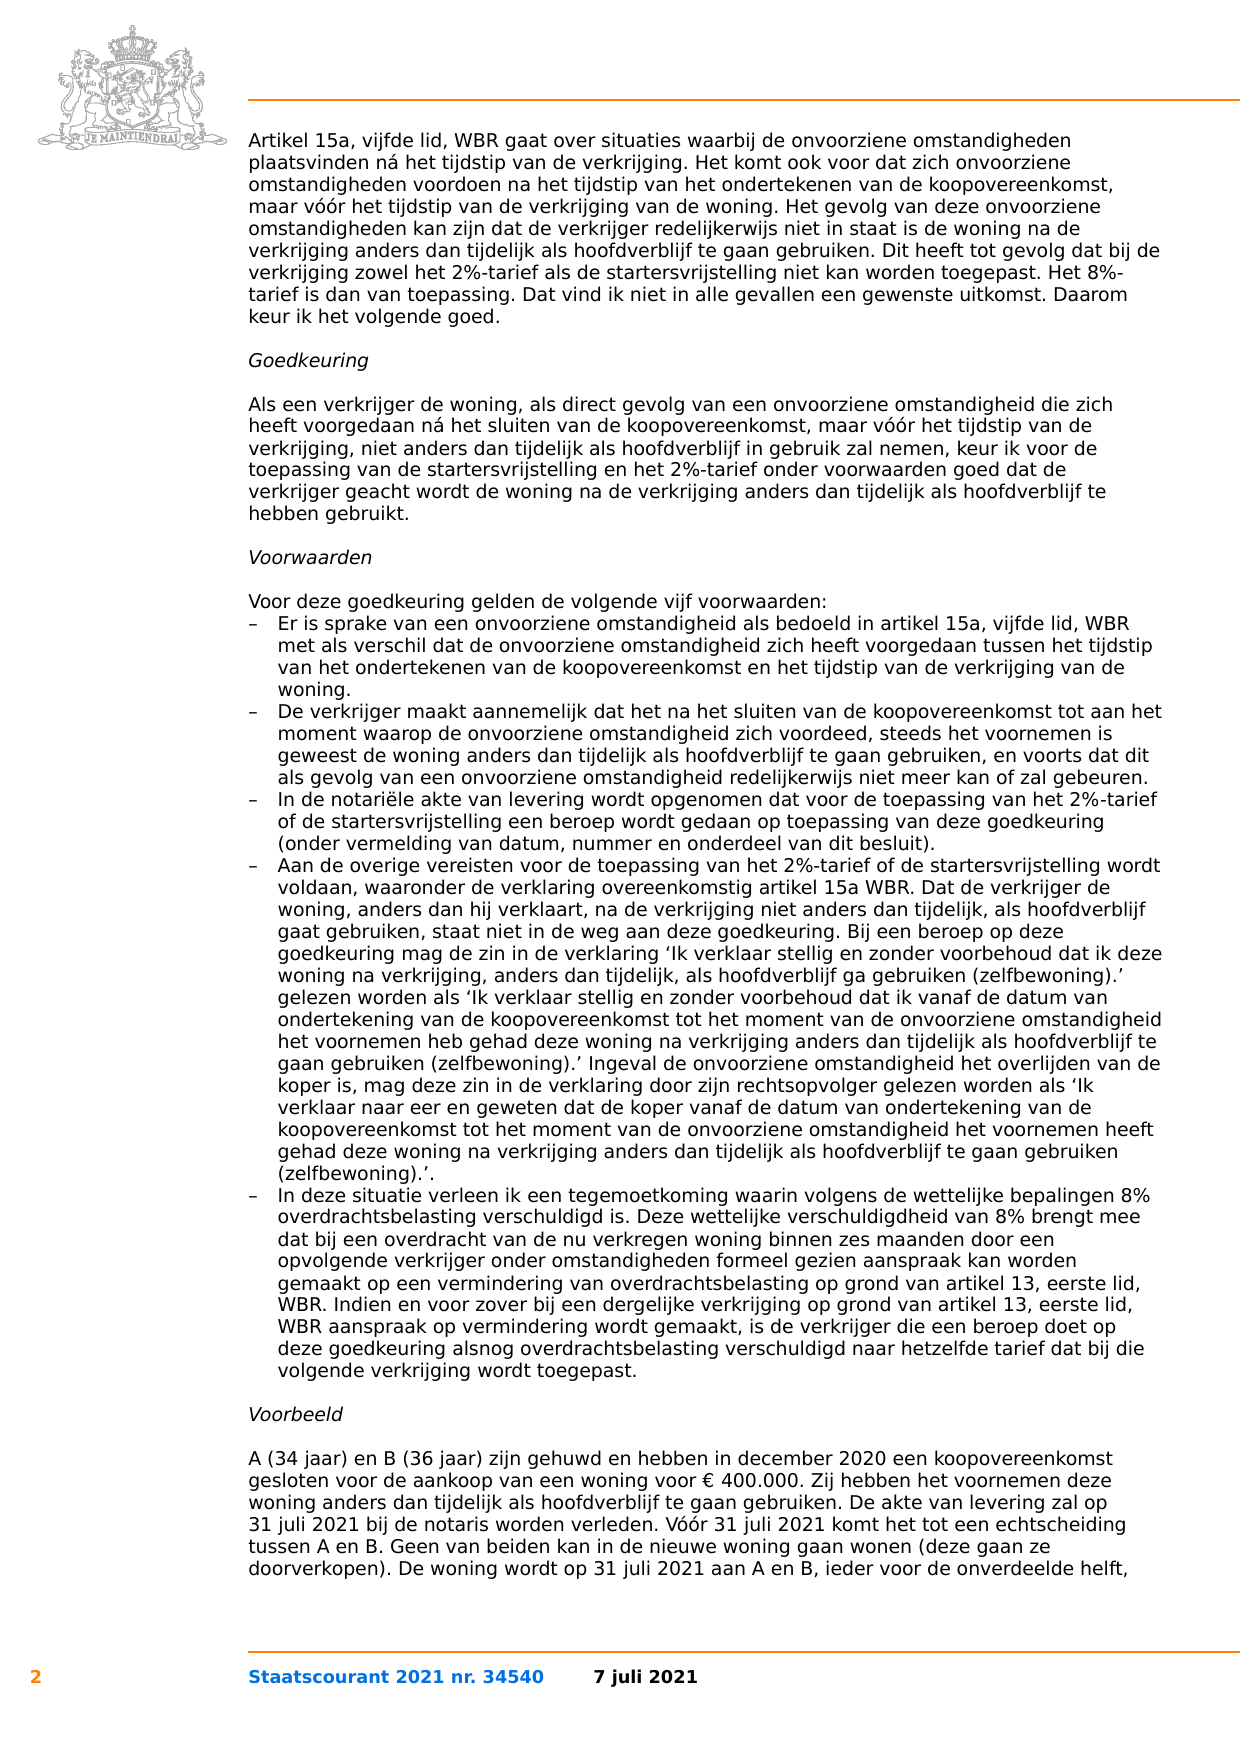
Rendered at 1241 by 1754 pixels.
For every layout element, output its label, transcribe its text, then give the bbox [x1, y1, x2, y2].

subtitle Goedkeuring [248, 349, 1163, 372]
text – Aan de overige vereisten voor de toepassing van het 2%-tarief of de startersvrijstelling wordt voldaan, waaronder de verklaring overeenkomstig artikel 15a WBR. Dat de verkrijger de woning, anders dan hij verklaart, na de verkrijging niet anders dan tijdelijk, als hoofdverblijf gaat gebruiken, staat niet in de weg aan deze goedkeuring. Bij een beroep op deze goedkeuring mag de zin in de verklaring ‘Ik verklaar stellig en zonder voorbehoud dat ik deze woning na verkrijging, anders dan tijdelijk, als hoofdverblijf ga gebruiken (zelfbewoning).’ gelezen worden als ‘Ik verklaar stellig en zonder voorbehoud dat ik vanaf de datum van ondertekening van de koopovereenkomst tot het moment van de onvoorziene omstandigheid het voornemen heb gehad deze woning na verkrijging anders dan tijdelijk als hoofdverblijf te gaan gebruiken (zelfbewoning).’ Ingeval de onvoorziene omstandigheid het overlijden van de koper is, mag deze zin in de verklaring door zijn rechtsopvolger gelezen worden als ‘Ik verklaar naar eer en geweten dat de koper vanaf de datum van ondertekening van de koopovereenkomst tot het moment van de onvoorziene omstandigheid het voornemen heeft gehad deze woning na verkrijging anders dan tijdelijk als hoofdverblijf te gaan gebruiken (zelfbewoning).’. [248, 855, 1163, 1184]
text Als een verkrijger de woning, als direct gevolg van een onvoorziene omstandigheid die zich heeft voorgedaan ná het sluiten van de koopovereenkomst, maar vóór het tijdstip van de verkrijging, niet anders dan tijdelijk als hoofdverblijf in gebruik zal nemen, keur ik voor de toepassing van de startersvrijstelling en het 2%-tarief onder voorwaarden goed dat de verkrijger geacht wordt de woning na de verkrijging anders dan tijdelijk als hoofdverblijf te hebben gebruikt. [248, 393, 1163, 525]
text Artikel 15a, vijfde lid, WBR gaat over situaties waarbij de onvoorziene omstandigheden plaatsvinden ná het tijdstip van de verkrijging. Het komt ook voor dat zich onvoorziene omstandigheden voordoen na het tijdstip van het ondertekenen van de koopovereenkomst, maar vóór het tijdstip van de verkrijging van de woning. Het gevolg van deze onvoorziene omstandigheden kan zijn dat de verkrijger redelijkerwijs niet in staat is de woning na de verkrijging anders dan tijdelijk als hoofdverblijf te gaan gebruiken. Dit heeft tot gevolg dat bij de verkrijging zowel het 2%-tarief als de startersvrijstelling niet kan worden toegepast. Het 8%-tarief is dan van toepassing. Dat vind ik niet in alle gevallen een gewenste uitkomst. Daarom keur ik het volgende goed. [248, 130, 1163, 328]
subtitle Voorbeeld [248, 1404, 1163, 1426]
text Voor deze goedkeuring gelden de volgende vijf voorwaarden: [248, 591, 1163, 613]
text A (34 jaar) en B (36 jaar) zijn gehuwd en hebben in december 2020 een koopovereenkomst gesloten voor de aankoop van een woning voor € 400.000. Zij hebben het voornemen deze woning anders dan tijdelijk als hoofdverblijf te gaan gebruiken. De akte van levering zal op 31 juli 2021 bij de notaris worden verleden. Vóór 31 juli 2021 komt het tot een echtscheiding tussen A en B. Geen van beiden kan in de nieuwe woning gaan wonen (deze gaan ze doorverkopen). De woning wordt op 31 juli 2021 aan A en B, ieder voor de onverdeelde helft, [248, 1448, 1163, 1580]
text – In deze situatie verleen ik een tegemoetkoming waarin volgens de wettelijke bepalingen 8% overdrachtsbelasting verschuldigd is. Deze wettelijke verschuldigdheid van 8% brengt mee dat bij een overdracht van de nu verkregen woning binnen zes maanden door een opvolgende verkrijger onder omstandigheden formeel gezien aanspraak kan worden gemaakt op een vermindering van overdrachtsbelasting op grond van artikel 13, eerste lid, WBR. Indien en voor zover bij een dergelijke verkrijging op grond van artikel 13, eerste lid, WBR aanspraak op vermindering wordt gemaakt, is de verkrijger die een beroep doet op deze goedkeuring alsnog overdrachtsbelasting verschuldigd naar hetzelfde tarief dat bij die volgende verkrijging wordt toegepast. [248, 1184, 1163, 1382]
text – Er is sprake van een onvoorziene omstandigheid als bedoeld in artikel 15a, vijfde lid, WBR met als verschil dat de onvoorziene omstandigheid zich heeft voorgedaan tussen het tijdstip van het ondertekenen van de koopovereenkomst en het tijdstip van de verkrijging van de woning. [248, 613, 1163, 701]
text – De verkrijger maakt aannemelijk dat het na het sluiten van de koopovereenkomst tot aan het moment waarop de onvoorziene omstandigheid zich voordeed, steeds het voornemen is geweest de woning anders dan tijdelijk als hoofdverblijf te gaan gebruiken, en voorts dat dit als gevolg van een onvoorziene omstandigheid redelijkerwijs niet meer kan of zal gebeuren. [248, 701, 1163, 789]
subtitle Voorwaarden [248, 547, 1163, 569]
text – In de notariële akte van levering wordt opgenomen dat voor de toepassing van het 2%‑tarief of de startersvrijstelling een beroep wordt gedaan op toepassing van deze goedkeuring (onder vermelding van datum, nummer en onderdeel van dit besluit). [248, 789, 1163, 855]
picture [38, 25, 227, 150]
